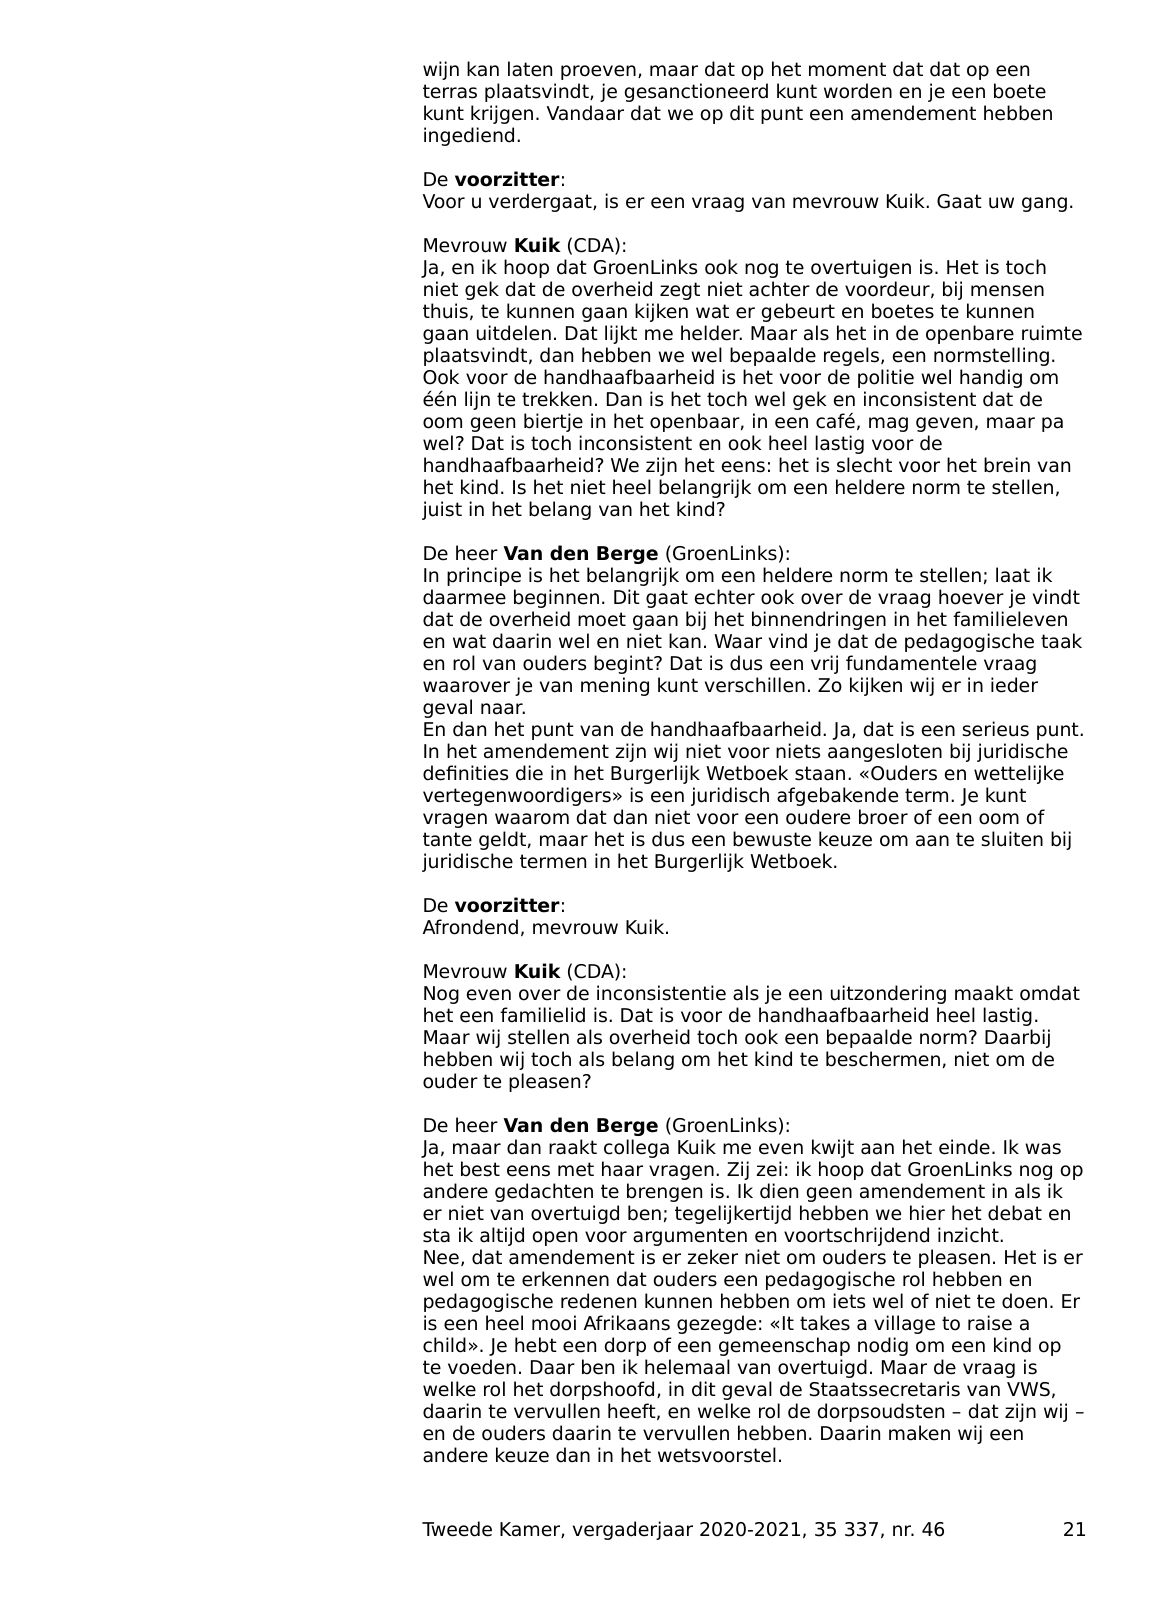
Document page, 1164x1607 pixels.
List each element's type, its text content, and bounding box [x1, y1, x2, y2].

text Nee, dat amendement is er zeker niet om ouders te pleasen. Het is er wel om te erkennen dat ouders een pedagogische rol hebben en pedagogische redenen kunnen hebben om iets wel of niet te doen. Er is een heel mooi Afrikaans gezegde: «It takes a village to raise a child». Je hebt een dorp of een gemeenschap nodig om een kind op te voeden. Daar ben ik helemaal van overtuigd. Maar de vraag is welke rol het dorpshoofd, in dit geval de Staatssecretaris van VWS, daarin te vervullen heeft, en welke rol de dorpsoudsten – dat zijn wij – en de ouders daarin te vervullen hebben. Daarin maken wij een andere keuze dan in het wetsvoorstel. [422, 1247, 1087, 1467]
text Mevrouw Kuik (CDA): [422, 235, 1087, 257]
text Mevrouw Kuik (CDA): [422, 961, 1087, 983]
text Voor u verdergaat, is er een vraag van mevrouw Kuik. Gaat uw gang. [422, 191, 1087, 213]
text wijn kan laten proeven, maar dat op het moment dat dat op een terras plaatsvindt, je gesanctioneerd kunt worden en je een boete kunt krijgen. Vandaar dat we op dit punt een amendement hebben ingediend. [422, 59, 1087, 147]
text De heer Van den Berge (GroenLinks): [422, 1115, 1087, 1137]
text Nog even over de inconsistentie als je een uitzondering maakt omdat het een familielid is. Dat is voor de handhaafbaarheid heel lastig. Maar wij stellen als overheid toch ook een bepaalde norm? Daarbij hebben wij toch als belang om het kind te beschermen, niet om de ouder te pleasen? [422, 983, 1087, 1093]
text In principe is het belangrijk om een heldere norm te stellen; laat ik daarmee beginnen. Dit gaat echter ook over de vraag hoever je vindt dat de overheid moet gaan bij het binnendringen in het familieleven en wat daarin wel en niet kan. Waar vind je dat de pedagogische taak en rol van ouders begint? Dat is dus een vrij fundamentele vraag waarover je van mening kunt verschillen. Zo kijken wij er in ieder geval naar. [422, 565, 1087, 719]
text Ja, maar dan raakt collega Kuik me even kwijt aan het einde. Ik was het best eens met haar vragen. Zij zei: ik hoop dat GroenLinks nog op andere gedachten te brengen is. Ik dien geen amendement in als ik er niet van overtuigd ben; tegelijkertijd hebben we hier het debat en sta ik altijd open voor argumenten en voortschrijdend inzicht. [422, 1137, 1087, 1247]
text Afrondend, mevrouw Kuik. [422, 917, 1087, 939]
text De voorzitter: [422, 895, 1087, 917]
text De voorzitter: [422, 169, 1087, 191]
text Ja, en ik hoop dat GroenLinks ook nog te overtuigen is. Het is toch niet gek dat de overheid zegt niet achter de voordeur, bij mensen thuis, te kunnen gaan kijken wat er gebeurt en boetes te kunnen gaan uitdelen. Dat lijkt me helder. Maar als het in de openbare ruimte plaatsvindt, dan hebben we wel bepaalde regels, een normstelling. Ook voor de handhaafbaarheid is het voor de politie wel handig om één lijn te trekken. Dan is het toch wel gek en inconsistent dat de oom geen biertje in het openbaar, in een café, mag geven, maar pa wel? Dat is toch inconsistent en ook heel lastig voor de handhaafbaarheid? We zijn het eens: het is slecht voor het brein van het kind. Is het niet heel belangrijk om een heldere norm te stellen, juist in het belang van het kind? [422, 257, 1087, 521]
text En dan het punt van de handhaafbaarheid. Ja, dat is een serieus punt. In het amendement zijn wij niet voor niets aangesloten bij juridische definities die in het Burgerlijk Wetboek staan. «Ouders en wettelijke vertegenwoordigers» is een juridisch afgebakende term. Je kunt vragen waarom dat dan niet voor een oudere broer of een oom of tante geldt, maar het is dus een bewuste keuze om aan te sluiten bij juridische termen in het Burgerlijk Wetboek. [422, 719, 1087, 873]
text De heer Van den Berge (GroenLinks): [422, 543, 1087, 565]
